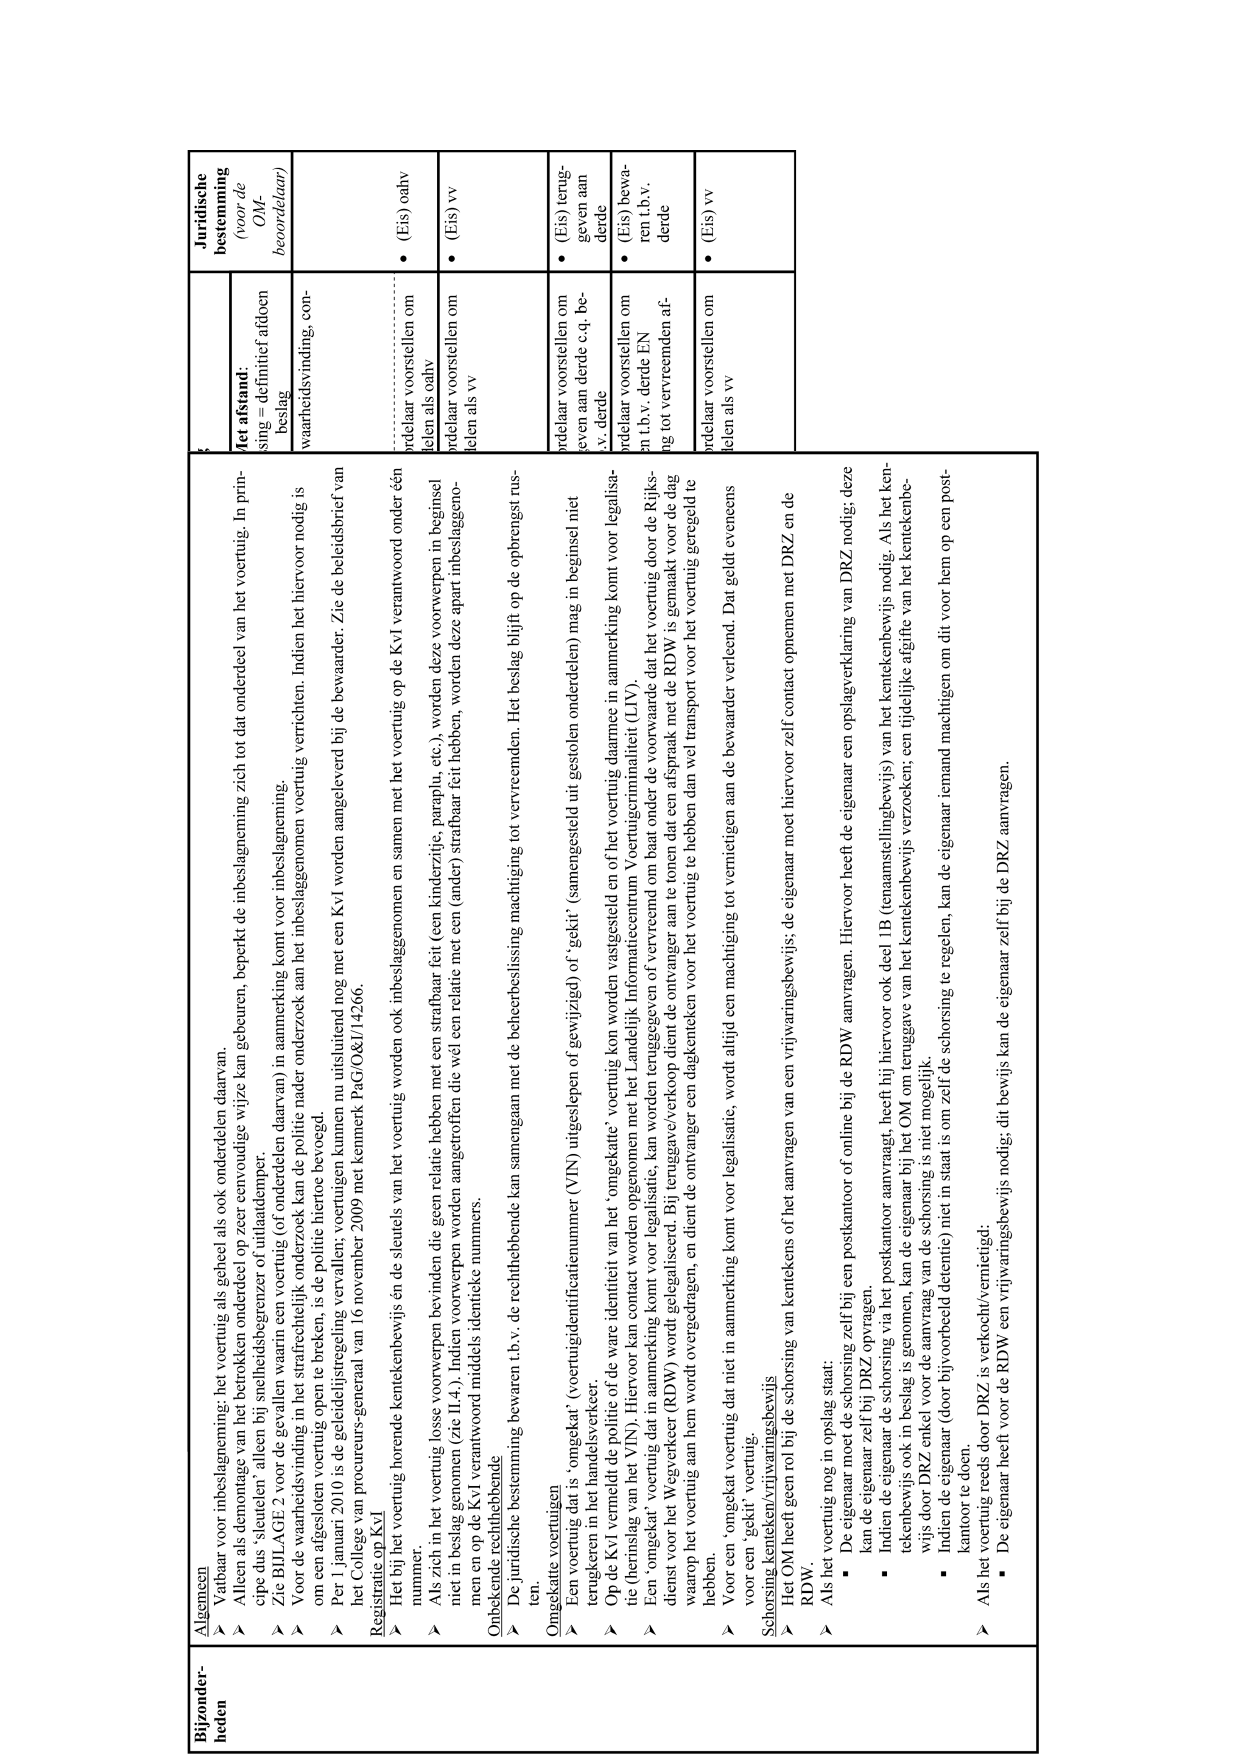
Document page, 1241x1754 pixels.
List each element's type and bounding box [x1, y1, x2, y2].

picture [187, 150, 1039, 1452]
